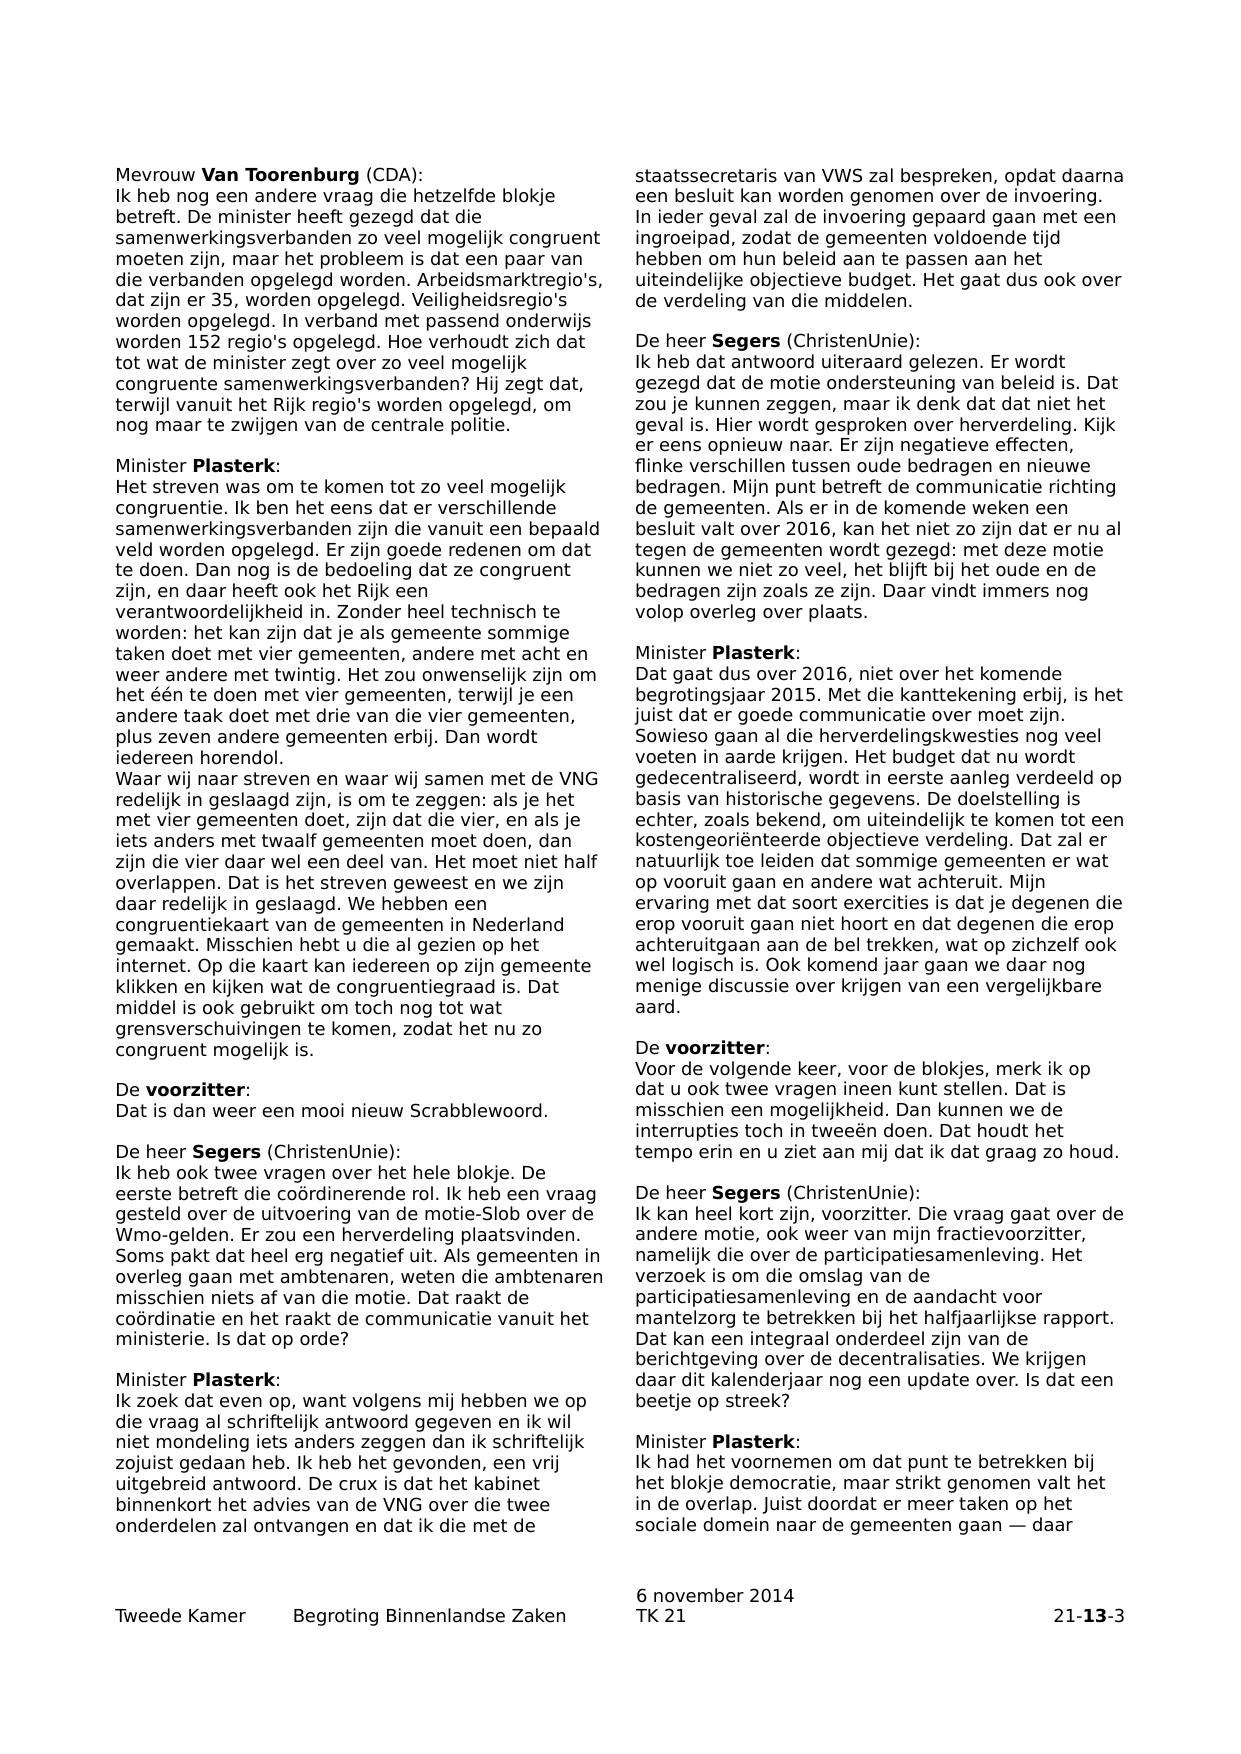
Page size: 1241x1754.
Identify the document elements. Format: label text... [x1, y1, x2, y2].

text De heer Segers (ChristenUnie): [115, 1142, 605, 1162]
text Dat gaat dus over 2016, niet over het komende begrotingsjaar 2015. Met die kanttekening erbij, is het juist dat er goede communicatie over moet zijn. Sowieso gaan al die herverdelingskwesties nog veel voeten in aarde krijgen. Het budget dat nu wordt gedecentraliseerd, wordt in eerste aanleg verdeeld op basis van historische gegevens. De doelstelling is echter, zoals bekend, om uiteindelijk te komen tot een kostengeoriënteerde objectieve verdeling. Dat zal er natuurlijk toe leiden dat sommige gemeenten er wat op vooruit gaan en andere wat achteruit. Mijn ervaring met dat soort exercities is dat je degenen die erop vooruit gaan niet hoort en dat degenen die erop achteruitgaan aan de bel trekken, wat op zichzelf ook wel logisch is. Ook komend jaar gaan we daar nog menige discussie over krijgen van een vergelijkbare aard. [635, 663, 1125, 1018]
text Minister Plasterk: [635, 643, 1125, 663]
text Voor de volgende keer, voor de blokjes, merk ik op dat u ook twee vragen ineen kunt stellen. Dat is misschien een mogelijkheid. Dan kunnen we de interrupties toch in tweeën doen. Dat houdt het tempo erin en u ziet aan mij dat ik dat graag zo houd. [635, 1058, 1125, 1162]
text De heer Segers (ChristenUnie): [635, 331, 1125, 352]
text Minister Plasterk: [115, 456, 605, 477]
text Dat is dan weer een mooi nieuw Scrabblewoord. [115, 1101, 605, 1122]
text Minister Plasterk: [635, 1432, 1125, 1452]
text Ik heb ook twee vragen over het hele blokje. De eerste betreft die coördinerende rol. Ik heb een vraag gesteld over de uitvoering van de motie-Slob over de Wmo-gelden. Er zou een herverdeling plaatsvinden. Soms pakt dat heel erg negatief uit. Als gemeenten in overleg gaan met ambtenaren, weten die ambtenaren misschien niets af van die motie. Dat raakt de coördinatie en het raakt de communicatie vanuit het ministerie. Is dat op orde? [115, 1162, 605, 1350]
text De voorzitter: [635, 1038, 1125, 1058]
text Ik kan heel kort zijn, voorzitter. Die vraag gaat over de andere motie, ook weer van mijn fractievoorzitter, namelijk die over de participatiesamenleving. Het verzoek is om die omslag van de participatiesamenleving en de aandacht voor mantelzorg te betrekken bij het halfjaarlijkse rapport. Dat kan een integraal onderdeel zijn van de berichtgeving over de decentralisaties. We krijgen daar dit kalenderjaar nog een update over. Is dat een beetje op streek? [635, 1203, 1125, 1412]
text De voorzitter: [115, 1080, 605, 1101]
text staatssecretaris van VWS zal bespreken, opdat daarna een besluit kan worden genomen over de invoering. In ieder geval zal de invoering gepaard gaan met een ingroeipad, zodat de gemeenten voldoende tijd hebben om hun beleid aan te passen aan het uiteindelijke objectieve budget. Het gaat dus ook over de verdeling van die middelen. [635, 165, 1125, 311]
text Minister Plasterk: [115, 1370, 605, 1391]
text Waar wij naar streven en waar wij samen met de VNG redelijk in geslaagd zijn, is om te zeggen: als je het met vier gemeenten doet, zijn dat die vier, en als je iets anders met twaalf gemeenten moet doen, dan zijn die vier daar wel een deel van. Het moet niet half overlappen. Dat is het streven geweest en we zijn daar redelijk in geslaagd. We hebben een congruentiekaart van de gemeenten in Nederland gemaakt. Misschien hebt u die al gezien op het internet. Op die kaart kan iedereen op zijn gemeente klikken en kijken wat de congruentiegraad is. Dat middel is ook gebruikt om toch nog tot wat grensverschuivingen te komen, zodat het nu zo congruent mogelijk is. [115, 768, 605, 1060]
text De heer Segers (ChristenUnie): [635, 1182, 1125, 1203]
text Ik heb nog een andere vraag die hetzelfde blokje betreft. De minister heeft gezegd dat die samenwerkingsverbanden zo veel mogelijk congruent moeten zijn, maar het probleem is dat een paar van die verbanden opgelegd worden. Arbeidsmarktregio's, dat zijn er 35, worden opgelegd. Veiligheidsregio's worden opgelegd. In verband met passend onderwijs worden 152 regio's opgelegd. Hoe verhoudt zich dat tot wat de minister zegt over zo veel mogelijk congruente samenwerkingsverbanden? Hij zegt dat, terwijl vanuit het Rijk regio's worden opgelegd, om nog maar te zwijgen van de centrale politie. [115, 186, 605, 436]
text Ik heb dat antwoord uiteraard gelezen. Er wordt gezegd dat de motie ondersteuning van beleid is. Dat zou je kunnen zeggen, maar ik denk dat dat niet het geval is. Hier wordt gesproken over herverdeling. Kijk er eens opnieuw naar. Er zijn negatieve effecten, flinke verschillen tussen oude bedragen en nieuwe bedragen. Mijn punt betreft de communicatie richting de gemeenten. Als er in de komende weken een besluit valt over 2016, kan het niet zo zijn dat er nu al tegen de gemeenten wordt gezegd: met deze motie kunnen we niet zo veel, het blijft bij het oude en de bedragen zijn zoals ze zijn. Daar vindt immers nog volop overleg over plaats. [635, 352, 1125, 623]
text Mevrouw Van Toorenburg (CDA): [115, 165, 605, 186]
text Ik zoek dat even op, want volgens mij hebben we op die vraag al schriftelijk antwoord gegeven en ik wil niet mondeling iets anders zeggen dan ik schriftelijk zojuist gedaan heb. Ik heb het gevonden, een vrij uitgebreid antwoord. De crux is dat het kabinet binnenkort het advies van de VNG over die twee onderdelen zal ontvangen en dat ik die met de [115, 1391, 605, 1536]
text Het streven was om te komen tot zo veel mogelijk congruentie. Ik ben het eens dat er verschillende samenwerkingsverbanden zijn die vanuit een bepaald veld worden opgelegd. Er zijn goede redenen om dat te doen. Dan nog is de bedoeling dat ze congruent zijn, en daar heeft ook het Rijk een verantwoordelijkheid in. Zonder heel technisch te worden: het kan zijn dat je als gemeente sommige taken doet met vier gemeenten, andere met acht en weer andere met twintig. Het zou onwenselijk zijn om het één te doen met vier gemeenten, terwijl je een andere taak doet met drie van die vier gemeenten, plus zeven andere gemeenten erbij. Dan wordt iedereen horendol. [115, 477, 605, 768]
text Ik had het voornemen om dat punt te betrekken bij het blokje democratie, maar strikt genomen valt het in de overlap. Juist doordat er meer taken op het sociale domein naar de gemeenten gaan — daar [635, 1452, 1125, 1536]
